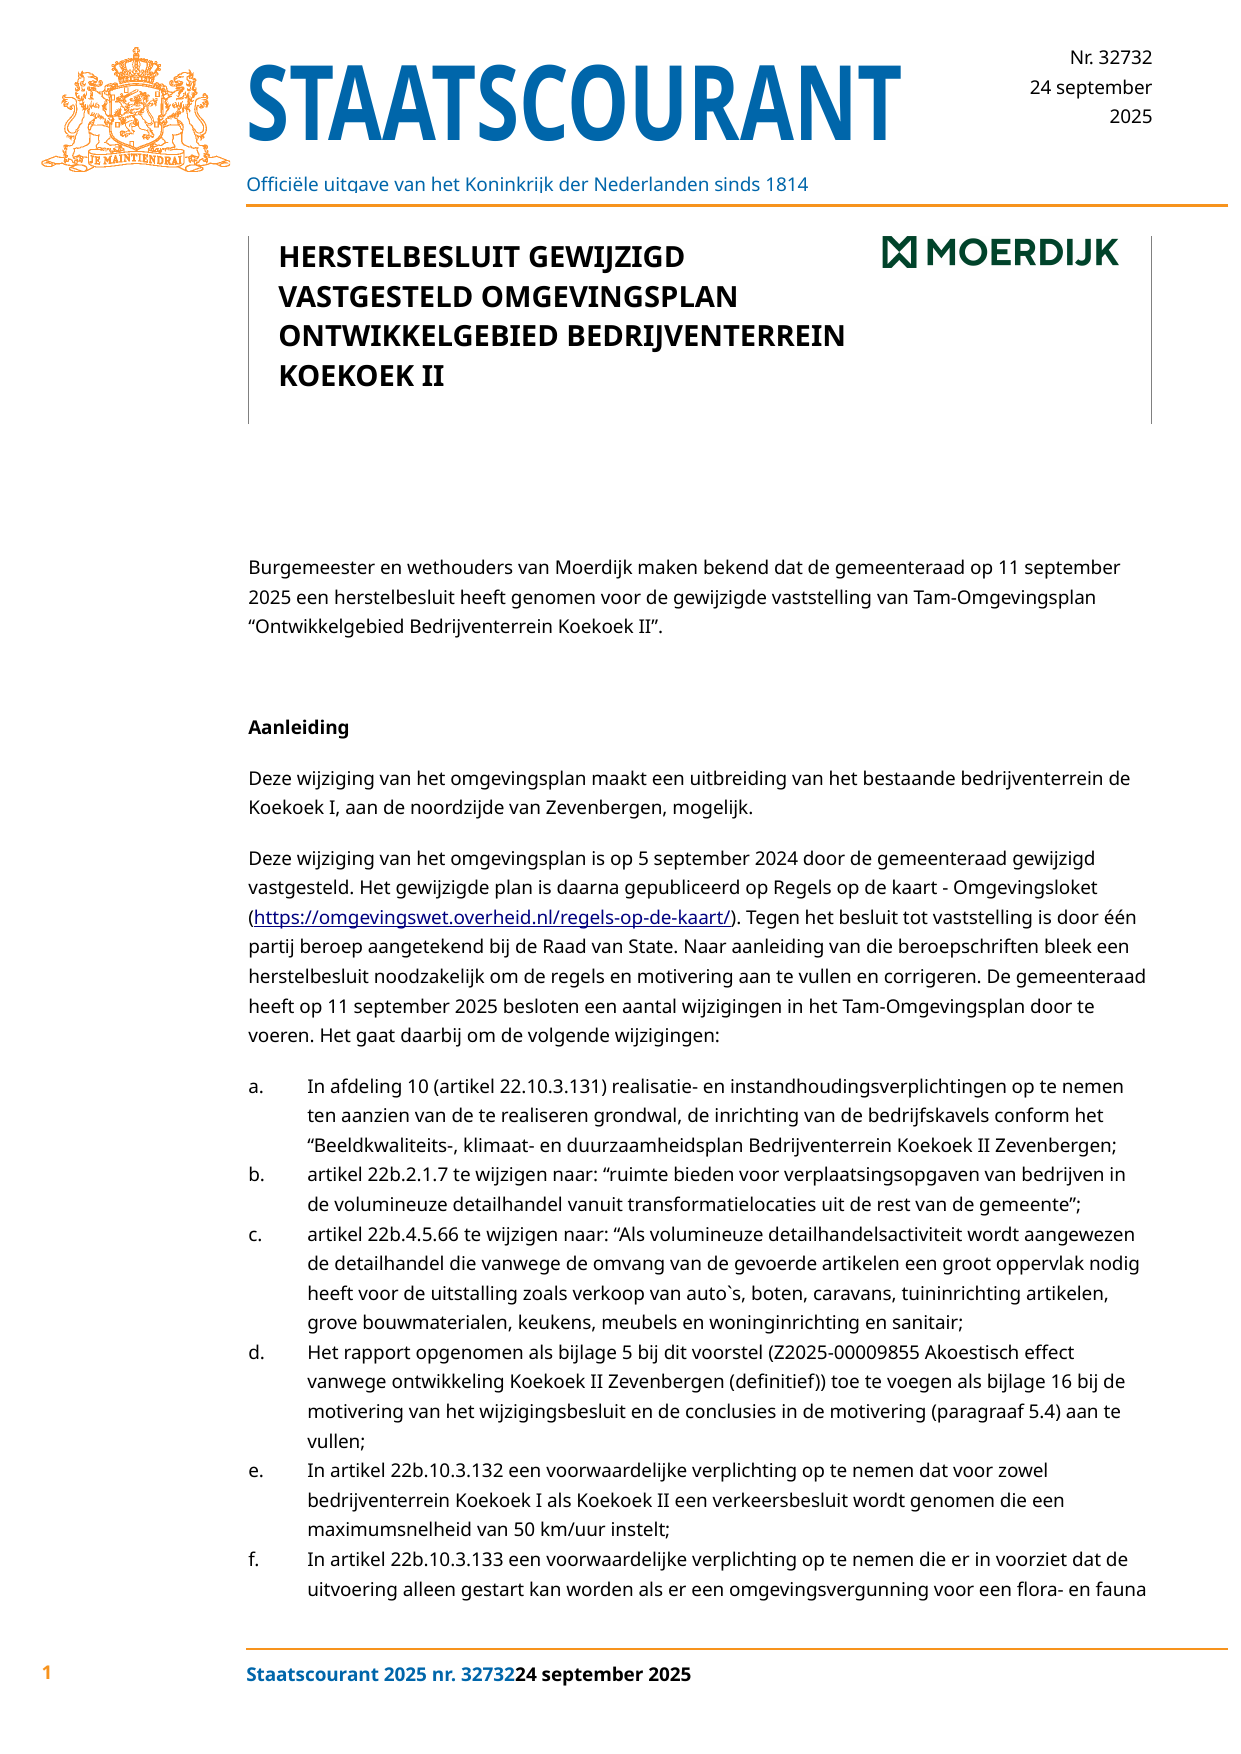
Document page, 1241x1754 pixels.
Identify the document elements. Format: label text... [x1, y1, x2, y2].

list In afdeling 10 (artikel 22.10.3.131) realisatie- en instandhoudingsverplichtingen op te nemen ten aanzien van de te realiseren grondwal, de inrichting van de bedrijfskavels conform het “Beeldkwaliteits-, klimaat- en duurzaamheidsplan Bedrijventerrein Koekoek II Zevenbergen; [248, 1073, 1152, 1158]
list In artikel 22b.10.3.132 een voorwaardelijke verplichting op te nemen dat voor zowel bedrijventerrein Koekoek I als Koekoek II een verkeersbesluit wordt genomen die een maximumsnelheid van 50 km/uur instelt; [248, 1457, 1152, 1542]
list In artikel 22b.10.3.133 een voorwaardelijke verplichting op te nemen die er in voorziet dat de uitvoering alleen gestart kan worden als er een omgevingsvergunning voor een flora- en fauna [248, 1546, 1152, 1601]
table_header [1119, 236, 1151, 267]
list Het rapport opgenomen als bijlage 5 bij dit voorstel (Z2025-00009855 Akoestisch effect vanwege ontwikkeling Koekoek II Zevenbergen (definitief)) toe te voegen als bijlage 16 bij de motivering van het wijzigingsbesluit en de conclusies in de motivering (paragraaf 5.4) aan te vullen; [248, 1339, 1152, 1453]
text Aanleiding [248, 714, 1152, 740]
list artikel 22b.4.5.66 te wijzigen naar: “Als volumineuze detailhandelsactiviteit wordt aangewezen de detailhandel die vanwege de omvang van de gevoerde artikelen een groot oppervlak nodig heeft voor de uitstalling zoals verkoop van auto`s, boten, caravans, tuininrichting artikelen, grove bouwmaterialen, keukens, meubels en woninginrichting en sanitair; [248, 1221, 1152, 1335]
table_header [850, 236, 882, 267]
table_header [850, 268, 1151, 424]
table_header HERSTELBESLUIT GEWIJZIGD VASTGESTELD OMGEVINGSPLAN ONTWIKKELGEBIED BEDRIJVENTERREIN KOEKOEK II [249, 236, 850, 424]
text Deze wijziging van het omgevingsplan maakt een uitbreiding van het bestaande bedrijventerrein de Koekoek I, aan de noordzijde van Zevenbergen, mogelijk. [248, 765, 1152, 820]
text Deze wijziging van het omgevingsplan is op 5 september 2024 door de gemeenteraad gewijzigd vastgesteld. Het gewijzigde plan is daarna gepubliceerd op Regels op de kaart - Omgevingsloket (https://omgevingswet.overheid.nl/regels-op-de-kaart/). Tegen het besluit tot vaststelling is door één partij beroep aangetekend bij de Raad van State. Naar aanleiding van die beroepschriften bleek een herstelbesluit noodzakelijk om de regels en motivering aan te vullen en corrigeren. De gemeenteraad heeft op 11 september 2025 besloten een aantal wijzigingen in het Tam-Omgevingsplan door te voeren. Het gaat daarbij om de volgende wijzigingen: [248, 845, 1152, 1048]
picture [41, 47, 231, 172]
picture [882, 236, 1119, 268]
list artikel 22b.2.1.7 te wijzigen naar: “ruimte bieden voor verplaatsingsopgaven van bedrijven in de volumineuze detailhandel vanuit transformatielocaties uit de rest van de gemeente”; [248, 1162, 1152, 1217]
text Burgemeester en wethouders van Moerdijk maken bekend dat de gemeenteraad op 11 september 2025 een herstelbesluit heeft genomen voor de gewijzigde vaststelling van Tam-Omgevingsplan “Ontwikkelgebied Bedrijventerrein Koekoek II”. [248, 554, 1152, 639]
